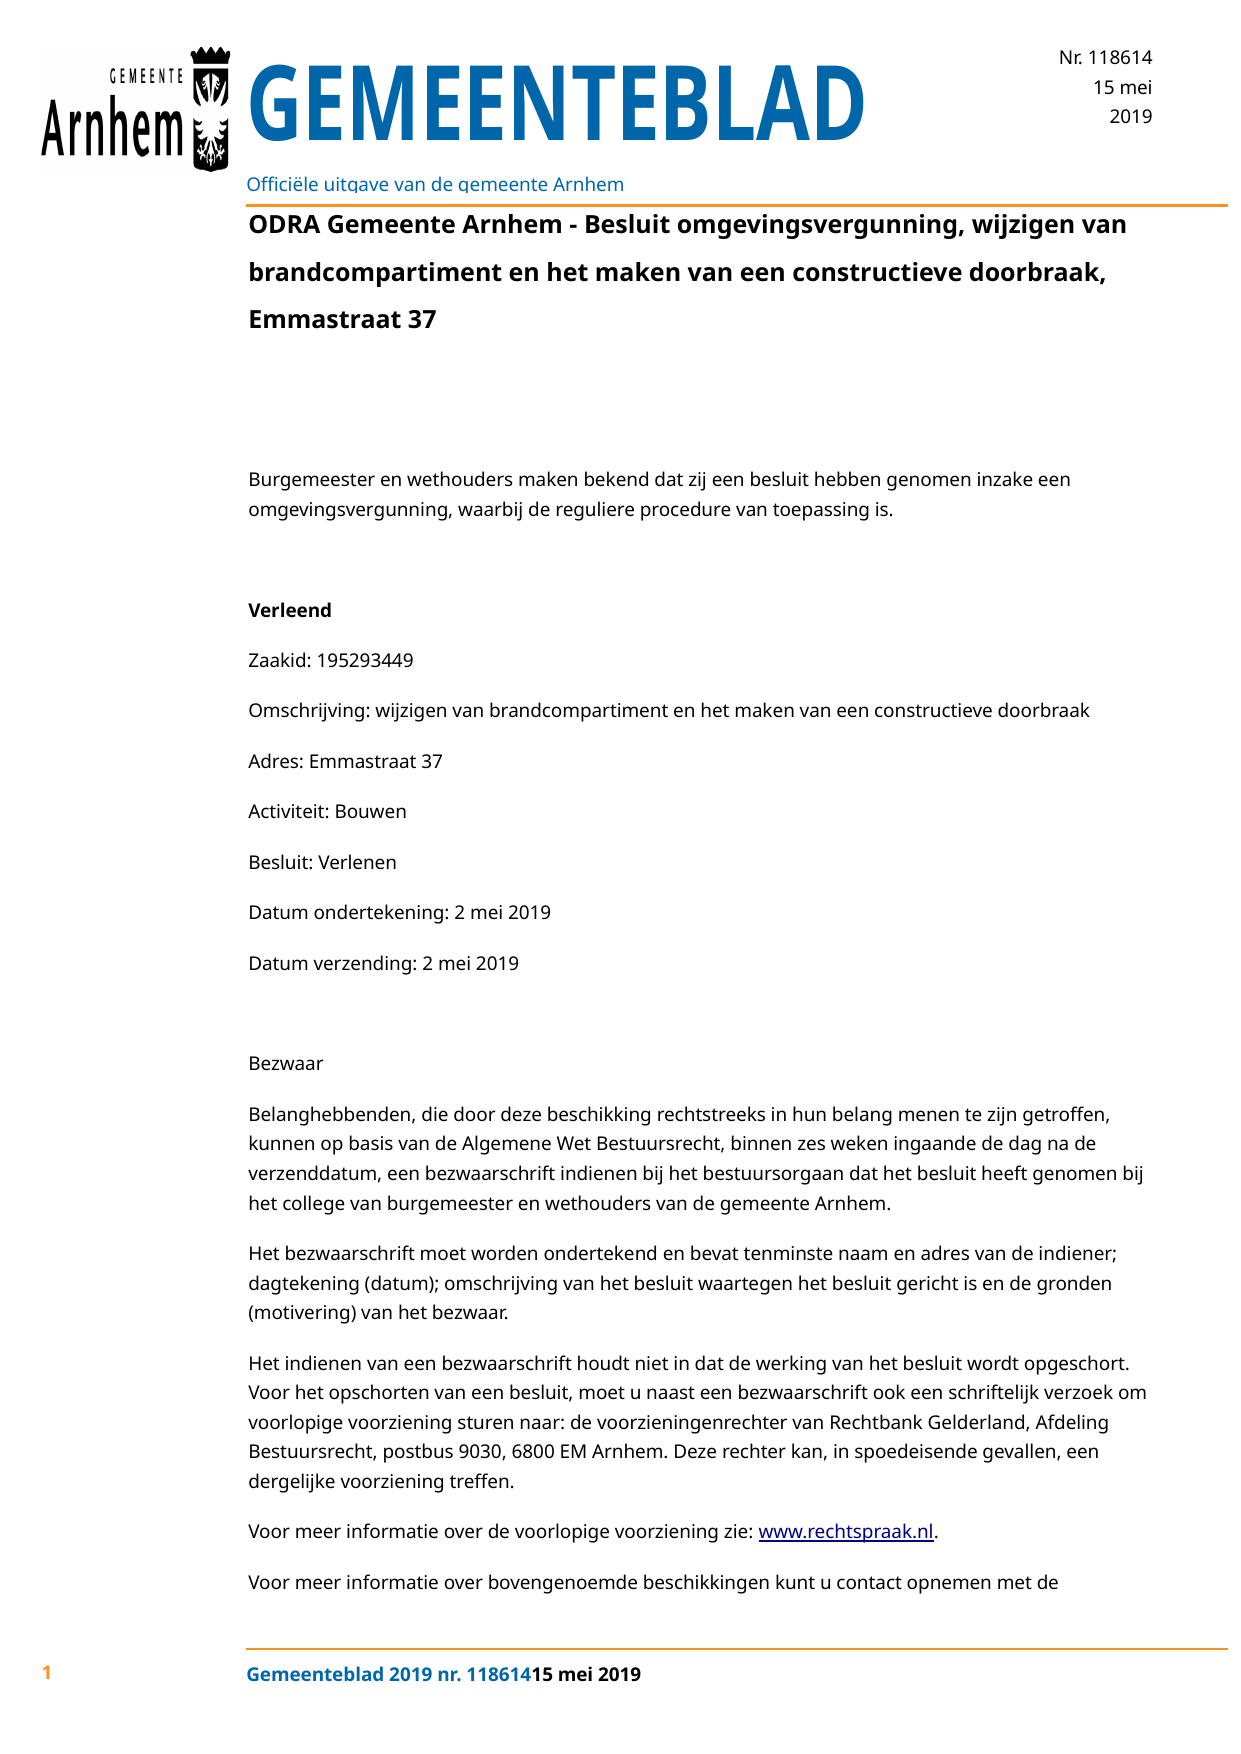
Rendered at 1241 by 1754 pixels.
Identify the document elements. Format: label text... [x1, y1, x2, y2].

text Belanghebbenden, die door deze beschikking rechtstreeks in hun belang menen te zijn getroffen, kunnen op basis van de Algemene Wet Bestuursrecht, binnen zes weken ingaande de dag na de verzenddatum, een bezwaarschrift indienen bij het bestuursorgaan dat het besluit heeft genomen bij het college van burgemeester en wethouders van de gemeente Arnhem. [248, 1101, 1152, 1215]
text Datum verzending: 2 mei 2019 [248, 950, 1152, 975]
text Adres: Emmastraat 37 [248, 748, 1152, 774]
text Datum ondertekening: 2 mei 2019 [248, 899, 1152, 925]
text Voor meer informatie over bovengenoemde beschikkingen kunt u contact opnemen met de [248, 1569, 1152, 1594]
text Activiteit: Bouwen [248, 798, 1152, 824]
text Bezwaar [248, 1051, 1152, 1076]
text Besluit: Verlenen [248, 849, 1152, 874]
text Het indienen van een bezwaarschrift houdt niet in dat de werking van het besluit wordt opgeschort. Voor het opschorten van een besluit, moet u naast een bezwaarschrift ook een schriftelijk verzoek om voorlopige voorziening sturen naar: de voorzieningenrechter van Rechtbank Gelderland, Afdeling Bestuursrecht, postbus 9030, 6800 EM Arnhem. Deze rechter kan, in spoedeisende gevallen, een dergelijke voorziening treffen. [248, 1350, 1152, 1494]
text Burgemeester en wethouders maken bekend dat zij een besluit hebben genomen inzake een omgevingsvergunning, waarbij de reguliere procedure van toepassing is. [248, 466, 1152, 522]
text ODRA Gemeente Arnhem - Besluit omgevingsvergunning, wijzigen van brandcompartiment en het maken van een constructieve doorbraak, Emmastraat 37 [248, 207, 1152, 336]
text Omschrijving: wijzigen van brandcompartiment en het maken van een constructieve doorbraak [248, 698, 1152, 723]
text Het bezwaarschrift moet worden ondertekend en bevat tenminste naam en adres van de indiener; dagtekening (datum); omschrijving van het besluit waartegen het besluit gericht is en de gronden (motivering) van het bezwaar. [248, 1240, 1152, 1325]
text Verleend [248, 597, 1152, 622]
text Voor meer informatie over de voorlopige voorziening zie: www.rechtspraak.nl. [248, 1518, 1152, 1544]
text Zaakid: 195293449 [248, 647, 1152, 673]
picture [41, 47, 231, 172]
